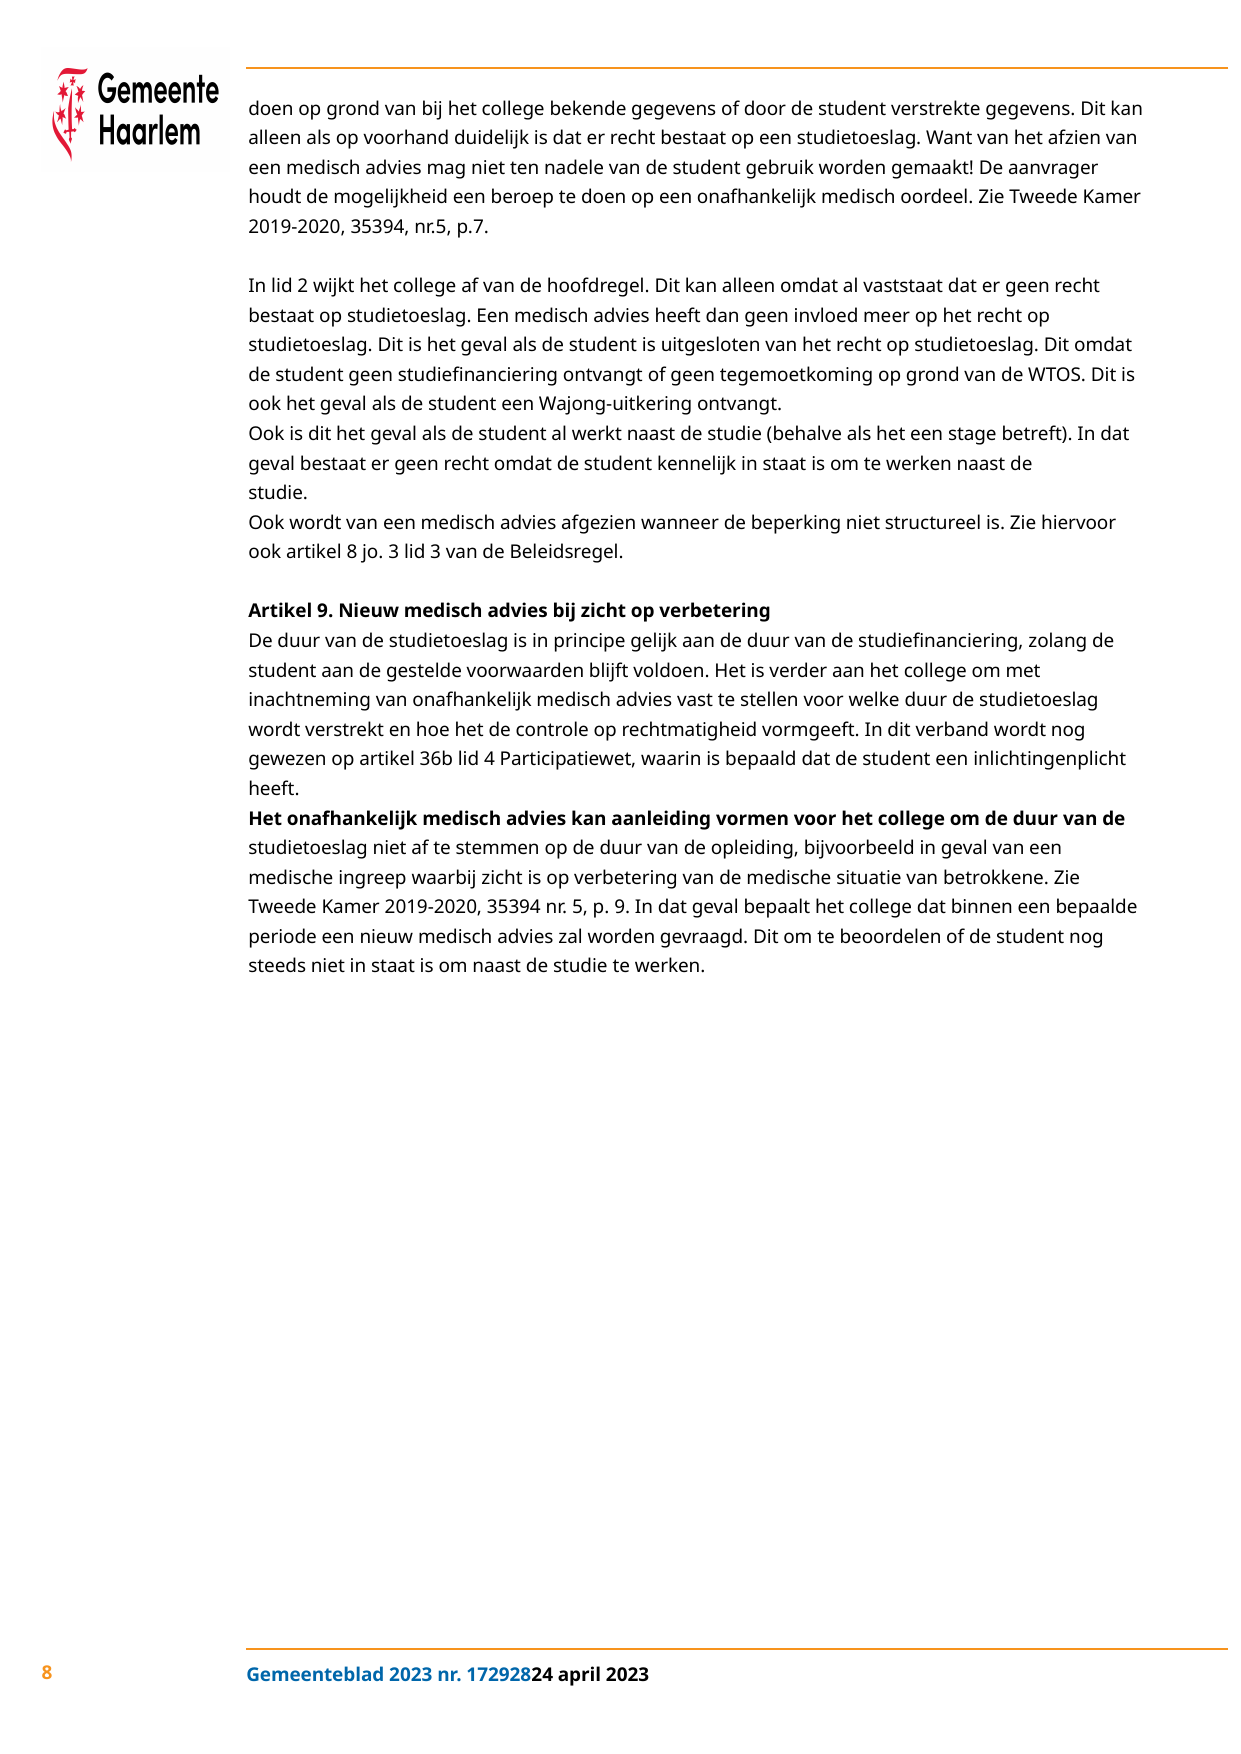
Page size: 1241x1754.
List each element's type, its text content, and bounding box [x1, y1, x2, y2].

text Artikel 9. Nieuw medisch advies bij zicht op verbetering [248, 598, 1152, 623]
text In lid 2 wijkt het college af van de hoofdregel. Dit kan alleen omdat al vaststaat dat er geen recht bestaat op studietoeslag. Een medisch advies heeft dan geen invloed meer op het recht op studietoeslag. Dit is het geval als de student is uitgesloten van het recht op studietoeslag. Dit omdat de student geen studiefinanciering ontvangt of geen tegemoetkoming op grond van de WTOS. Dit is ook het geval als de student een Wajong-uitkering ontvangt. [248, 272, 1152, 416]
picture [41, 47, 231, 172]
text Het onafhankelijk medisch advies kan aanleiding vormen voor het college om de duur van de studietoeslag niet af te stemmen op de duur van de opleiding, bijvoorbeeld in geval van een medische ingreep waarbij zicht is op verbetering van de medische situatie van betrokkene. Zie Tweede Kamer 2019-2020, 35394 nr. 5, p. 9. In dat geval bepaalt het college dat binnen een bepaalde periode een nieuw medisch advies zal worden gevraagd. Dit om te beoordelen of de student nog steeds niet in staat is om naast de studie te werken. [248, 805, 1152, 978]
text Ook is dit het geval als de student al werkt naast de studie (behalve als het een stage betreft). In dat geval bestaat er geen recht omdat de student kennelijk in staat is om te werken naast de [248, 420, 1152, 476]
text De duur van de studietoeslag is in principe gelijk aan de duur van de studiefinanciering, zolang de student aan de gestelde voorwaarden blijft voldoen. Het is verder aan het college om met inachtneming van onafhankelijk medisch advies vast te stellen voor welke duur de studietoeslag wordt verstrekt en hoe het de controle op rechtmatigheid vormgeeft. In dit verband wordt nog gewezen op artikel 36b lid 4 Participatiewet, waarin is bepaald dat de student een inlichtingenplicht heeft. [248, 627, 1152, 801]
text studie. [248, 479, 1152, 505]
text Ook wordt van een medisch advies afgezien wanneer de beperking niet structureel is. Zie hiervoor ook artikel 8 jo. 3 lid 3 van de Beleidsregel. [248, 509, 1152, 564]
text doen op grond van bij het college bekende gegevens of door de student verstrekte gegevens. Dit kan alleen als op voorhand duidelijk is dat er recht bestaat op een studietoeslag. Want van het afzien van een medisch advies mag niet ten nadele van de student gebruik worden gemaakt! De aanvrager houdt de mogelijkheid een beroep te doen op een onafhankelijk medisch oordeel. Zie Tweede Kamer 2019-2020, 35394, nr.5, p.7. [248, 95, 1152, 239]
